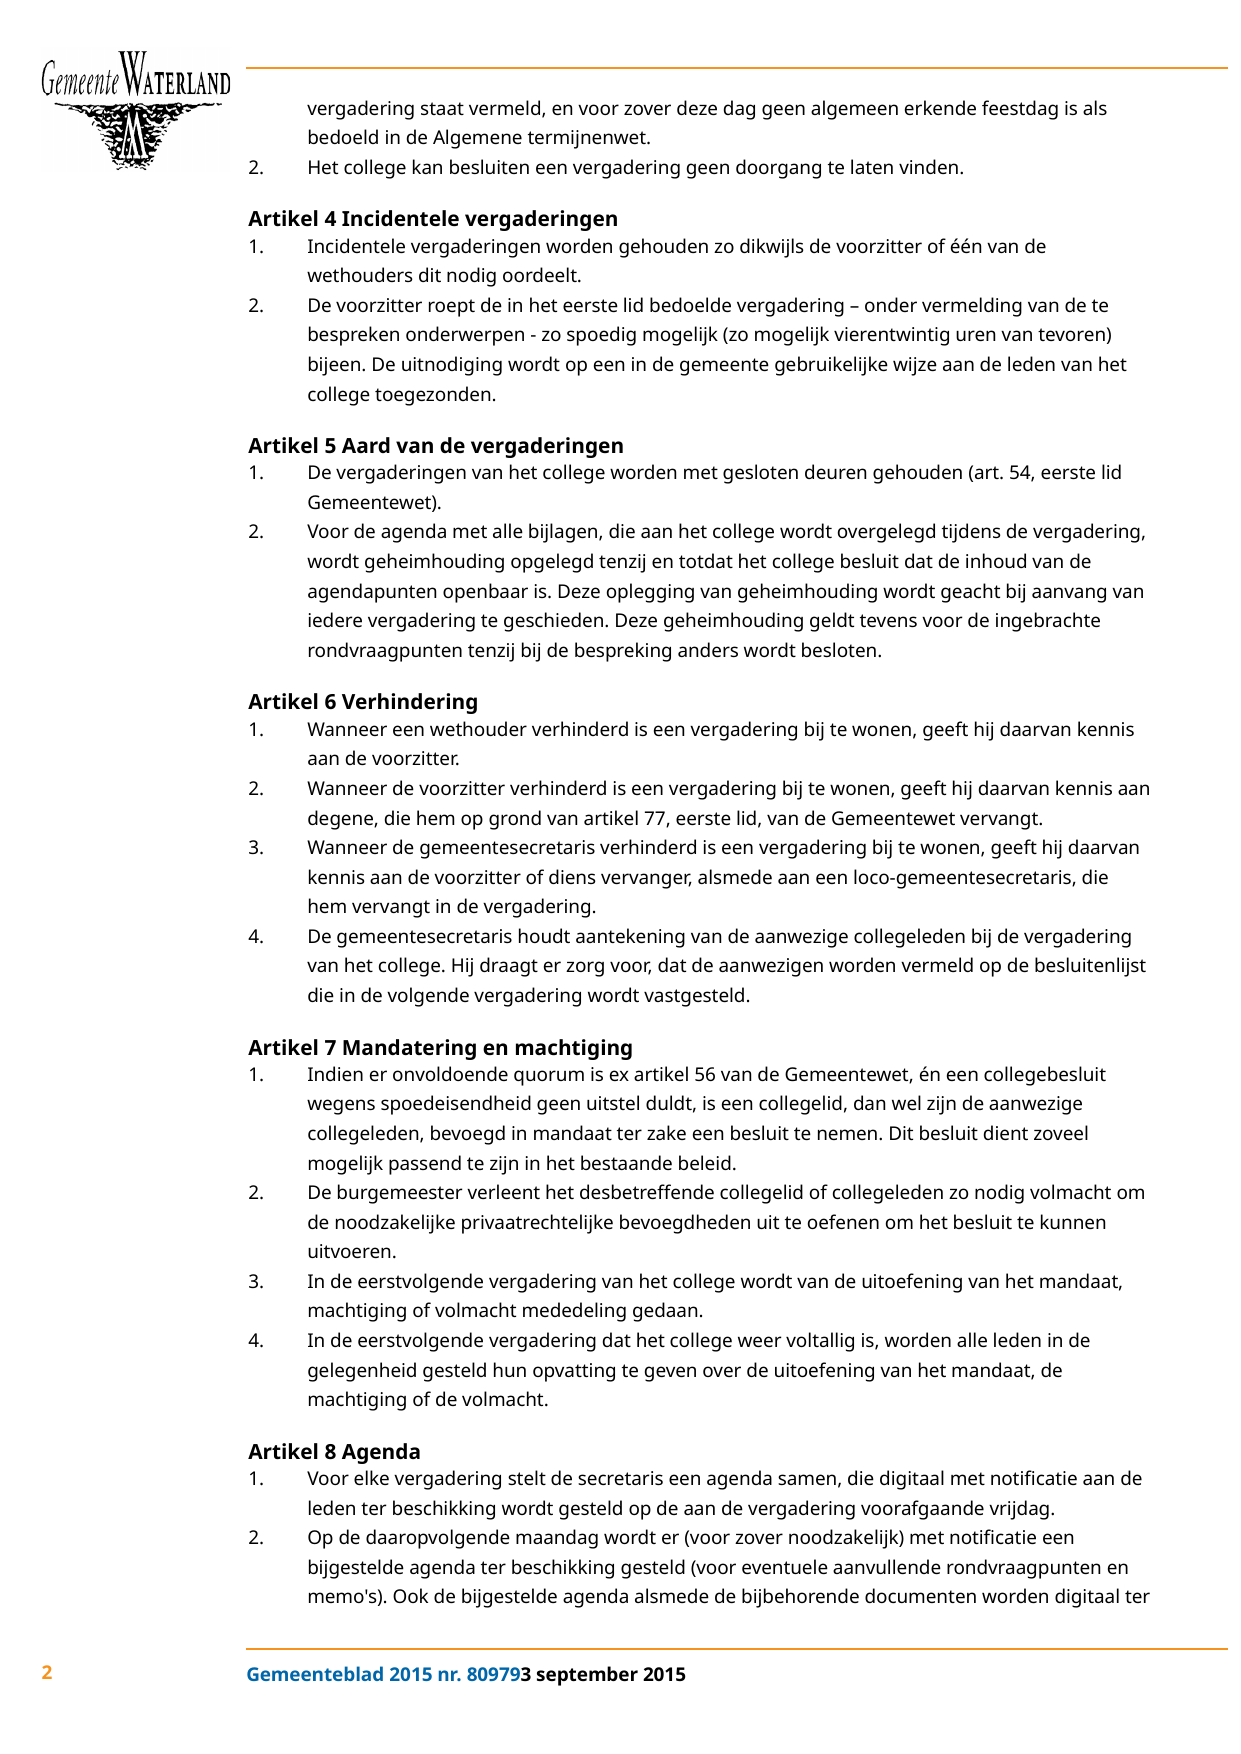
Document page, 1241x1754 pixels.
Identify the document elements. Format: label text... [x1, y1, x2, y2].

list Indien er onvoldoende quorum is ex artikel 56 van de Gemeentewet, én een collegebesluit wegens spoedeisendheid geen uitstel duldt, is een collegelid, dan wel zijn de aanwezige collegeleden, bevoegd in mandaat ter zake een besluit te nemen. Dit besluit dient zoveel mogelijk passend te zijn in het bestaande beleid. [248, 1061, 1152, 1176]
list vergadering staat vermeld, en voor zover deze dag geen algemeen erkende feestdag is als bedoeld in de Algemene termijnenwet. [248, 95, 1152, 150]
list Wanneer de gemeentesecretaris verhinderd is een vergadering bij te wonen, geeft hij daarvan kennis aan de voorzitter of diens vervanger, alsmede aan een loco-gemeentesecretaris, die hem vervangt in de vergadering. [248, 834, 1152, 919]
list Voor de agenda met alle bijlagen, die aan het college wordt overgelegd tijdens de vergadering, wordt geheimhouding opgelegd tenzij en totdat het college besluit dat de inhoud van de agendapunten openbaar is. Deze oplegging van geheimhouding wordt geacht bij aanvang van iedere vergadering te geschieden. Deze geheimhouding geldt tevens voor de ingebrachte rondvraagpunten tenzij bij de bespreking anders wordt besloten. [248, 519, 1152, 663]
list Op de daaropvolgende maandag wordt er (voor zover noodzakelijk) met notificatie een bijgestelde agenda ter beschikking gesteld (voor eventuele aanvullende rondvraagpunten en memo's). Ook de bijgestelde agenda alsmede de bijbehorende documenten worden digitaal ter [248, 1524, 1152, 1609]
list Wanneer een wethouder verhinderd is een vergadering bij te wonen, geeft hij daarvan kennis aan de voorzitter. [248, 716, 1152, 771]
list In de eerstvolgende vergadering van het college wordt van de uitoefening van het mandaat, machtiging of volmacht mededeling gedaan. [248, 1268, 1152, 1323]
list Het college kan besluiten een vergadering geen doorgang te laten vinden. [248, 154, 1152, 180]
text Artikel 4 Incidentele vergaderingen [248, 204, 1152, 233]
list Wanneer de voorzitter verhinderd is een vergadering bij te wonen, geeft hij daarvan kennis aan degene, die hem op grond van artikel 77, eerste lid, van de Gemeentewet vervangt. [248, 775, 1152, 830]
list De burgemeester verleent het desbetreffende collegelid of collegeleden zo nodig volmacht om de noodzakelijke privaatrechtelijke bevoegdheden uit te oefenen om het besluit te kunnen uitvoeren. [248, 1179, 1152, 1264]
text Artikel 8 Agenda [248, 1437, 1152, 1465]
list Voor elke vergadering stelt de secretaris een agenda samen, die digitaal met notificatie aan de leden ter beschikking wordt gesteld op de aan de vergadering voorafgaande vrijdag. [248, 1465, 1152, 1521]
list De vergaderingen van het college worden met gesloten deuren gehouden (art. 54, eerste lid Gemeentewet). [248, 459, 1152, 515]
list In de eerstvolgende vergadering dat het college weer voltallig is, worden alle leden in de gelegenheid gesteld hun opvatting te geven over de uitoefening van het mandaat, de machtiging of de volmacht. [248, 1327, 1152, 1412]
text Artikel 6 Verhindering [248, 687, 1152, 716]
list De voorzitter roept de in het eerste lid bedoelde vergadering – onder vermelding van de te bespreken onderwerpen - zo spoedig mogelijk (zo mogelijk vierentwintig uren van tevoren) bijeen. De uitnodiging wordt op een in de gemeente gebruikelijke wijze aan de leden van het college toegezonden. [248, 292, 1152, 406]
text Artikel 7 Mandatering en machtiging [248, 1033, 1152, 1061]
list Incidentele vergaderingen worden gehouden zo dikwijls de voorzitter of één van de wethouders dit nodig oordeelt. [248, 233, 1152, 288]
list De gemeentesecretaris houdt aantekening van de aanwezige collegeleden bij de vergadering van het college. Hij draagt er zorg voor, dat de aanwezigen worden vermeld op de besluitenlijst die in de volgende vergadering wordt vastgesteld. [248, 923, 1152, 1008]
picture [41, 47, 231, 172]
text Artikel 5 Aard van de vergaderingen [248, 431, 1152, 459]
